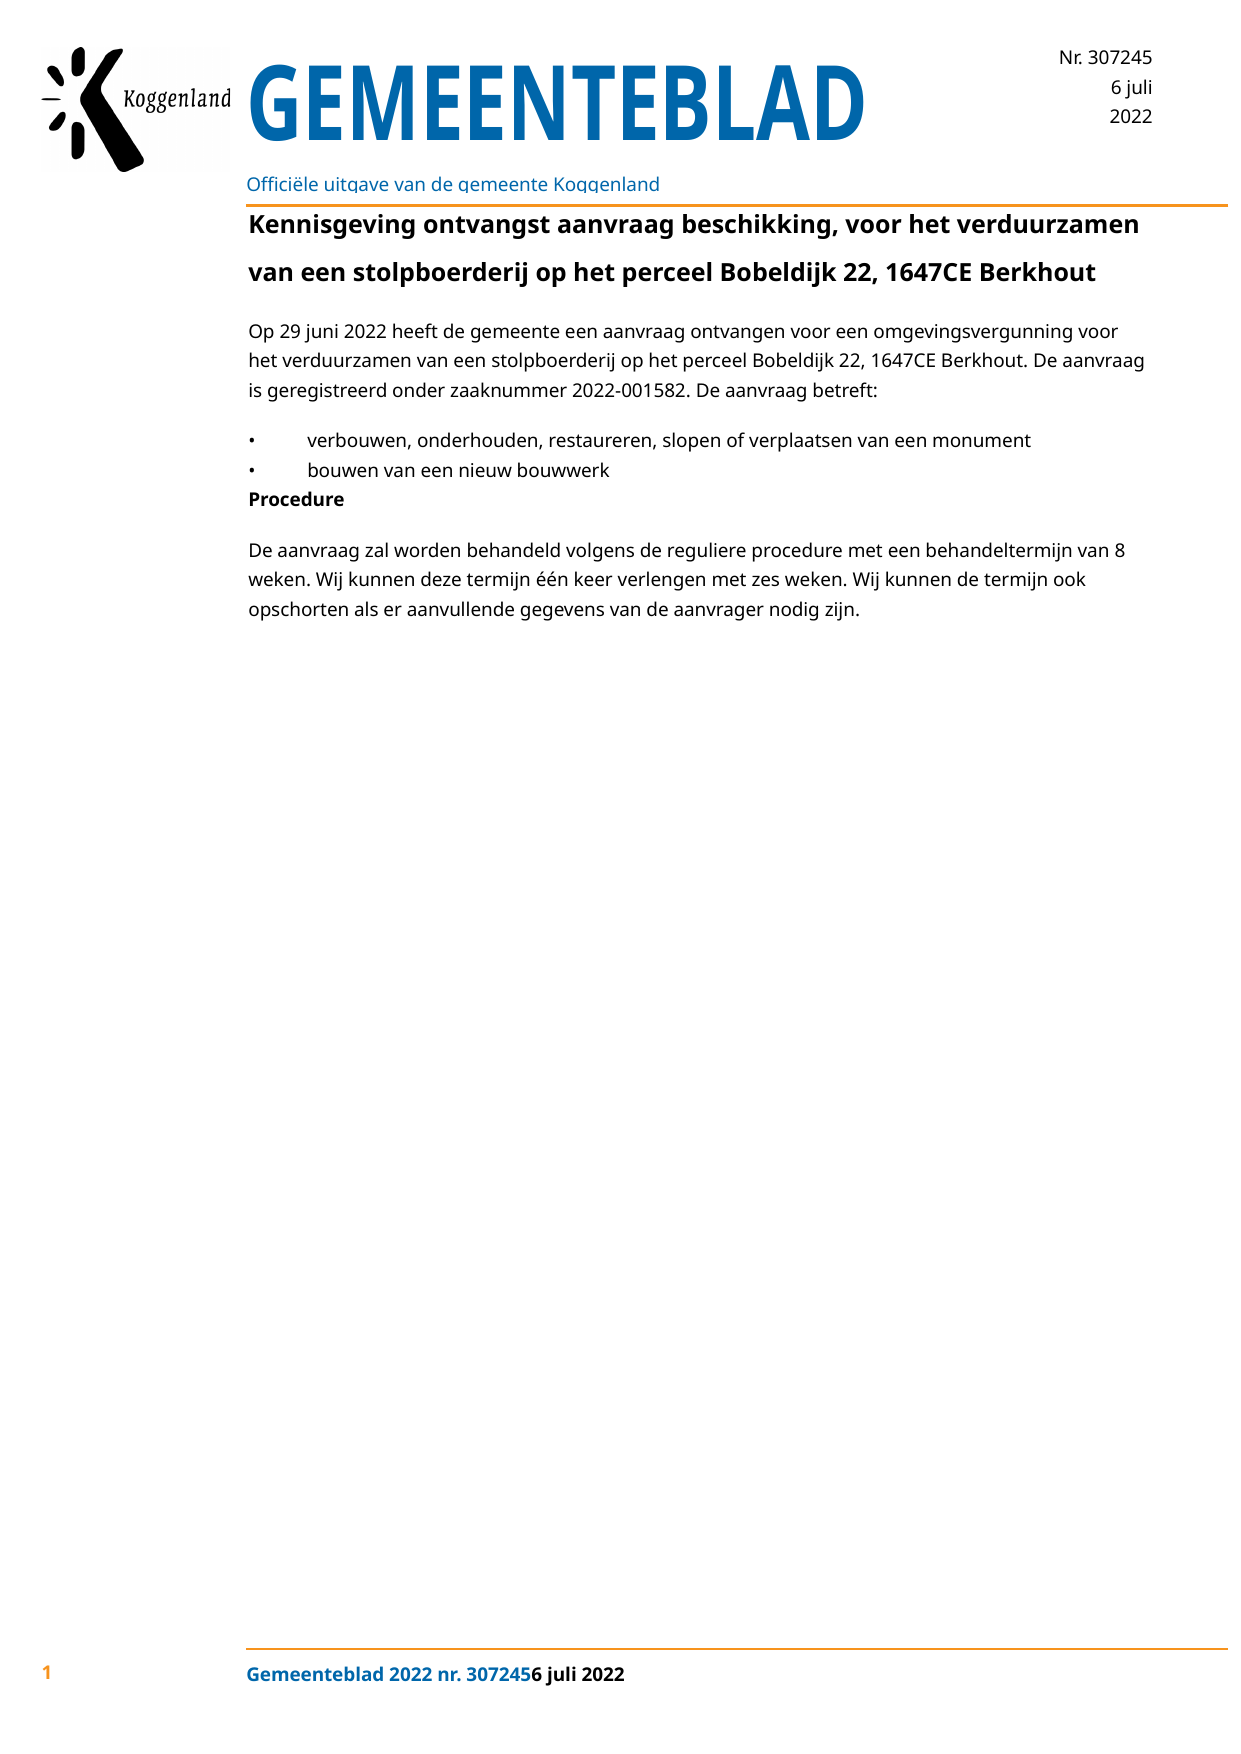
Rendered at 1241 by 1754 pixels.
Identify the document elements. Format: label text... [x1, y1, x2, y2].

list bouwen van een nieuw bouwwerk [248, 457, 1152, 483]
text De aanvraag zal worden behandeld volgens de reguliere procedure met een behandeltermijn van 8 weken. Wij kunnen deze termijn één keer verlengen met zes weken. Wij kunnen de termijn ook opschorten als er aanvullende gegevens van de aanvrager nodig zijn. [248, 537, 1152, 622]
text Kennisgeving ontvangst aanvraag beschikking, voor het verduurzamen van een stolpboerderij op het perceel Bobeldijk 22, 1647CE Berkhout [248, 207, 1152, 288]
text Op 29 juni 2022 heeft de gemeente een aanvraag ontvangen voor een omgevingsvergunning voor het verduurzamen van een stolpboerderij op het perceel Bobeldijk 22, 1647CE Berkhout. De aanvraag is geregistreerd onder zaaknummer 2022-001582. De aanvraag betreft: [248, 318, 1152, 403]
text Procedure [248, 487, 1152, 512]
picture [41, 47, 231, 172]
list verbouwen, onderhouden, restaureren, slopen of verplaatsen van een monument [248, 427, 1152, 453]
